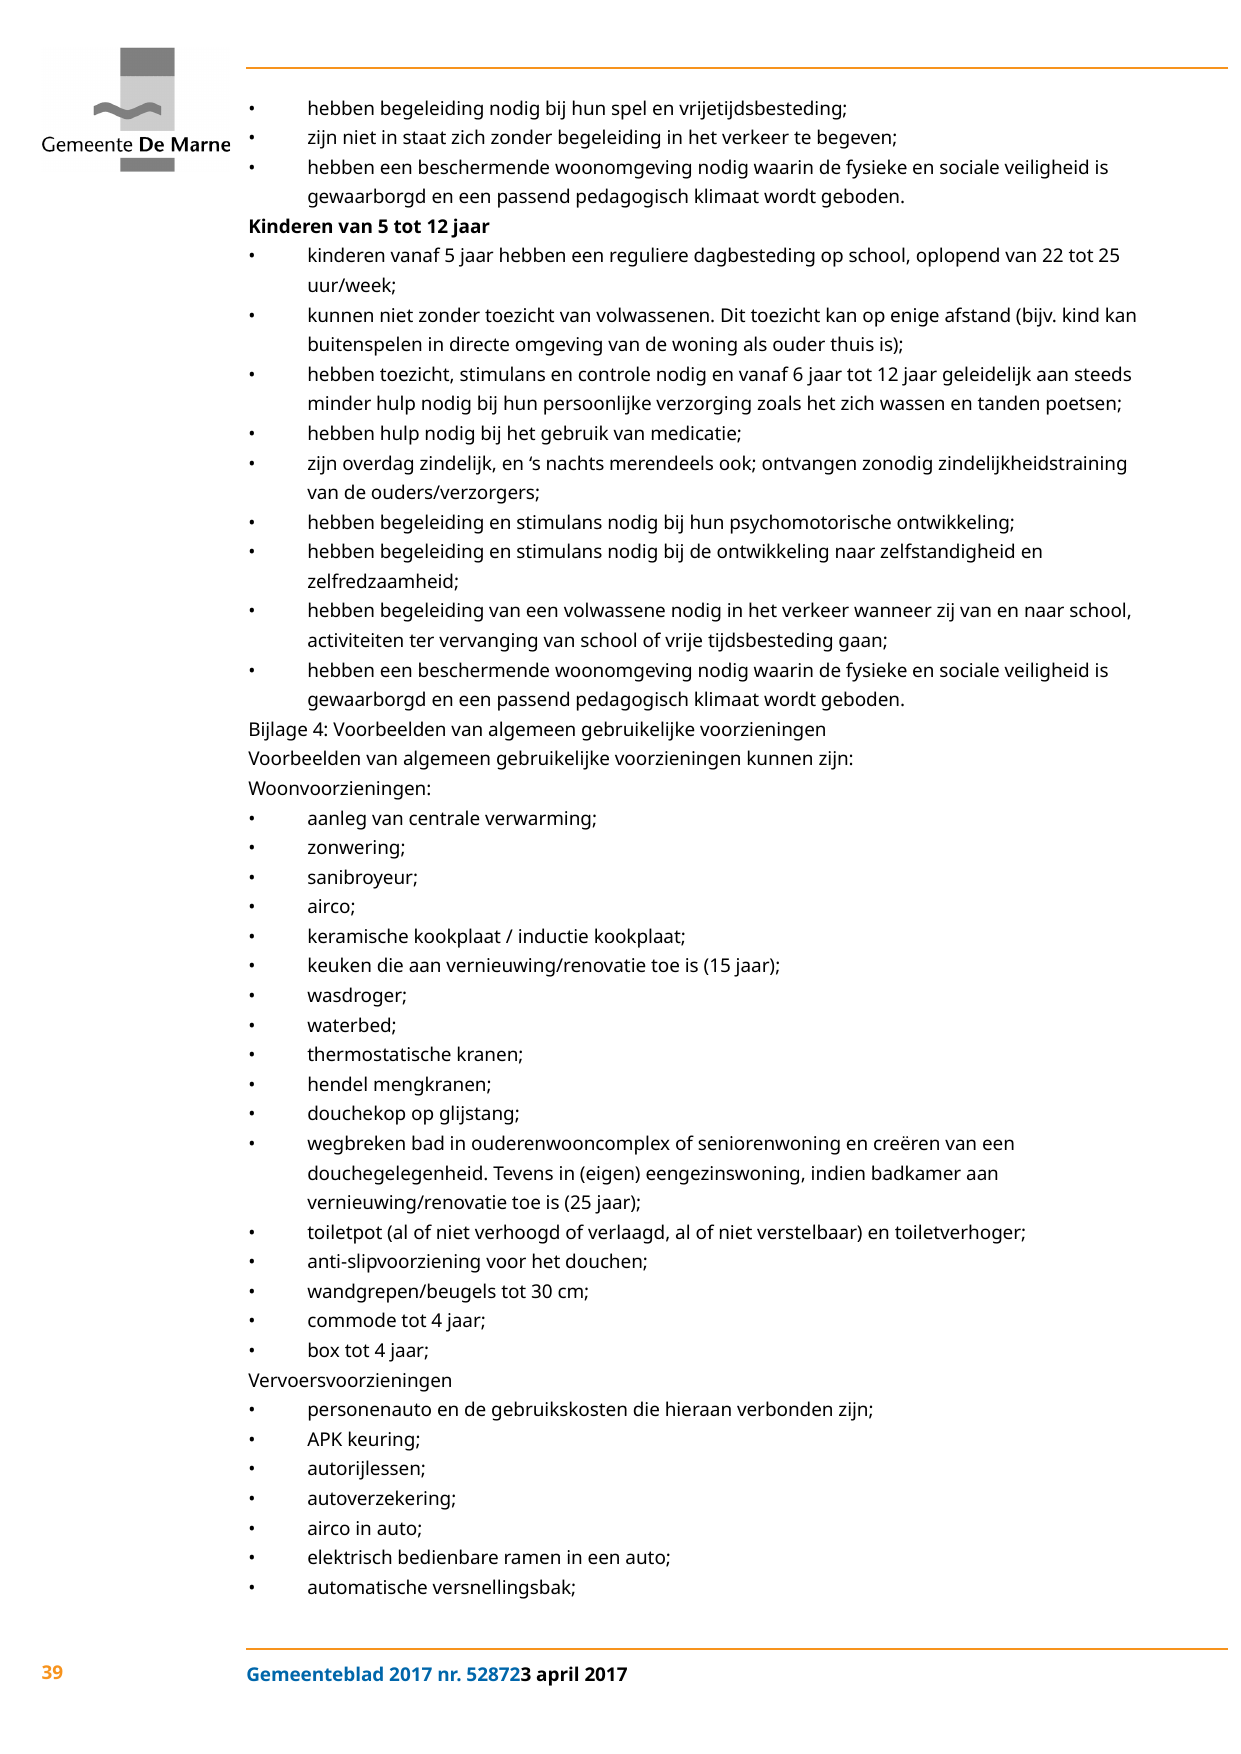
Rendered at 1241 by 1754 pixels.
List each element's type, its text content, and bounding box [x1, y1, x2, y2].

list hebben toezicht, stimulans en controle nodig en vanaf 6 jaar tot 12 jaar geleidelijk aan steeds minder hulp nodig bij hun persoonlijke verzorging zoals het zich wassen en tanden poetsen; [248, 361, 1152, 416]
list zonwering; [248, 834, 1152, 860]
list aanleg van centrale verwarming; [248, 805, 1152, 831]
list thermostatische kranen; [248, 1041, 1152, 1067]
list toiletpot (al of niet verhoogd of verlaagd, al of niet verstelbaar) en toiletverhoger; [248, 1219, 1152, 1245]
list autorijlessen; [248, 1456, 1152, 1481]
list douchekop op glijstang; [248, 1101, 1152, 1126]
list zijn niet in staat zich zonder begeleiding in het verkeer te begeven; [248, 124, 1152, 150]
text Voorbeelden van algemeen gebruikelijke voorzieningen kunnen zijn: [248, 746, 1152, 771]
list airco in auto; [248, 1515, 1152, 1541]
text Vervoersvoorzieningen [248, 1367, 1152, 1393]
list box tot 4 jaar; [248, 1337, 1152, 1363]
list hebben begeleiding van een volwassene nodig in het verkeer wanneer zij van en naar school, activiteiten ter vervanging van school of vrije tijdsbesteding gaan; [248, 598, 1152, 653]
list waterbed; [248, 1012, 1152, 1038]
list hebben een beschermende woonomgeving nodig waarin de fysieke en sociale veiligheid is gewaarborgd en een passend pedagogisch klimaat wordt geboden. [248, 657, 1152, 712]
list hendel mengkranen; [248, 1071, 1152, 1097]
list keuken die aan vernieuwing/renovatie toe is (15 jaar); [248, 953, 1152, 978]
text Woonvoorzieningen: [248, 775, 1152, 801]
list sanibroyeur; [248, 864, 1152, 890]
list hebben een beschermende woonomgeving nodig waarin de fysieke en sociale veiligheid is gewaarborgd en een passend pedagogisch klimaat wordt geboden. [248, 154, 1152, 209]
list autoverzekering; [248, 1485, 1152, 1511]
list anti-slipvoorziening voor het douchen; [248, 1248, 1152, 1274]
text Bijlage 4: Voorbeelden van algemeen gebruikelijke voorzieningen [248, 716, 1152, 742]
list wandgrepen/beugels tot 30 cm; [248, 1278, 1152, 1304]
list hebben begeleiding en stimulans nodig bij hun psychomotorische ontwikkeling; [248, 509, 1152, 535]
list APK keuring; [248, 1426, 1152, 1452]
list hebben hulp nodig bij het gebruik van medicatie; [248, 420, 1152, 446]
list wasdroger; [248, 982, 1152, 1008]
text Kinderen van 5 tot 12 jaar [248, 213, 1152, 239]
list keramische kookplaat / inductie kookplaat; [248, 923, 1152, 949]
list hebben begeleiding nodig bij hun spel en vrijetijdsbesteding; [248, 95, 1152, 121]
list kinderen vanaf 5 jaar hebben een reguliere dagbesteding op school, oplopend van 22 tot 25 uur/week; [248, 243, 1152, 298]
list airco; [248, 893, 1152, 919]
list wegbreken bad in ouderenwooncomplex of seniorenwoning en creëren van een douchegelegenheid. Tevens in (eigen) eengezinswoning, indien badkamer aan vernieuwing/renovatie toe is (25 jaar); [248, 1130, 1152, 1215]
list automatische versnellingsbak; [248, 1574, 1152, 1600]
list zijn overdag zindelijk, en ‘s nachts merendeels ook; ontvangen zonodig zindelijkheidstraining van de ouders/verzorgers; [248, 450, 1152, 505]
picture [41, 47, 231, 172]
list hebben begeleiding en stimulans nodig bij de ontwikkeling naar zelfstandigheid en zelfredzaamheid; [248, 538, 1152, 594]
list personenauto en de gebruikskosten die hieraan verbonden zijn; [248, 1396, 1152, 1422]
list kunnen niet zonder toezicht van volwassenen. Dit toezicht kan op enige afstand (bijv. kind kan buitenspelen in directe omgeving van de woning als ouder thuis is); [248, 302, 1152, 357]
list elektrisch bedienbare ramen in een auto; [248, 1544, 1152, 1570]
list commode tot 4 jaar; [248, 1308, 1152, 1333]
